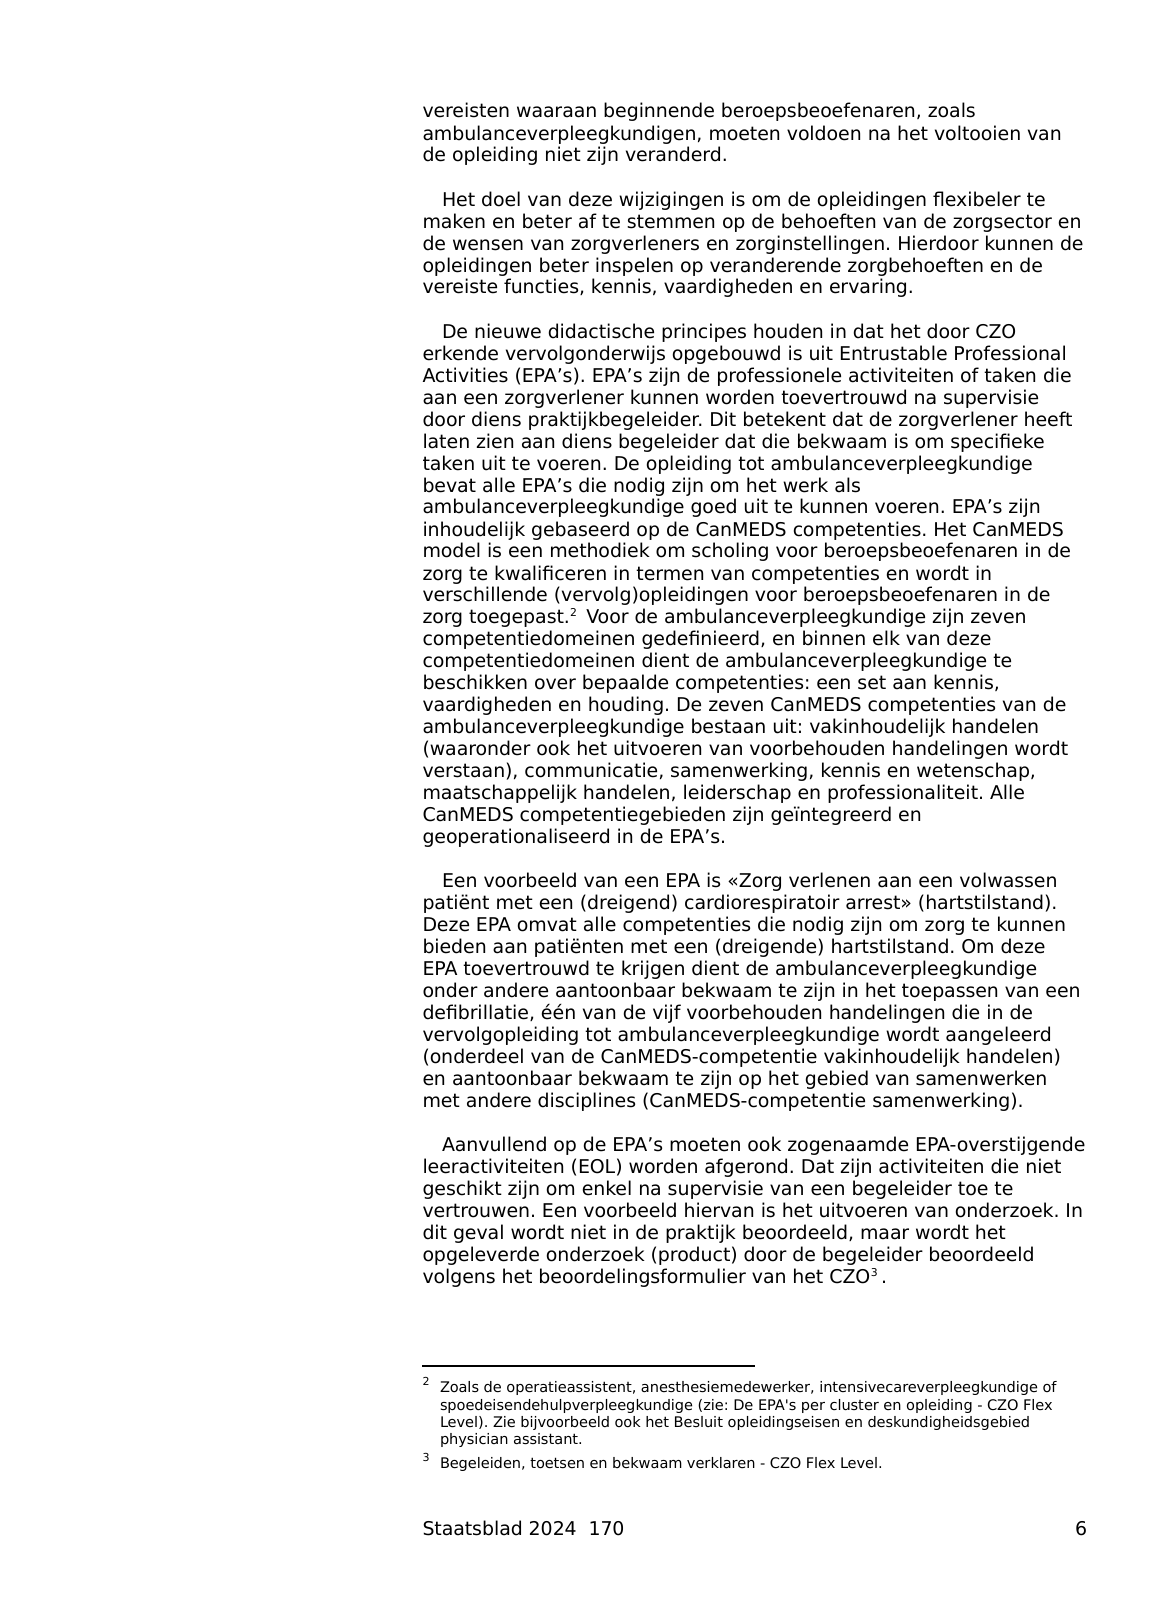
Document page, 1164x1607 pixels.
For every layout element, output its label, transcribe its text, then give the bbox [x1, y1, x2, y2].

text Een voorbeeld van een EPA is «Zorg verlenen aan een volwassen patiënt met een (dreigend) cardiorespiratoir arrest» (hartstilstand). Deze EPA omvat alle competenties die nodig zijn om zorg te kunnen bieden aan patiënten met een (dreigende) hartstilstand. Om deze EPA toevertrouwd te krijgen dient de ambulanceverpleegkundige onder andere aantoonbaar bekwaam te zijn in het toepassen van een defibrillatie, één van de vijf voorbehouden handelingen die in de vervolgopleiding tot ambulanceverpleegkundige wordt aangeleerd (onderdeel van de CanMEDS-competentie vakinhoudelijk handelen) en aantoonbaar bekwaam te zijn op het gebied van samenwerken met andere disciplines (CanMEDS-competentie samenwerking). [422, 870, 1087, 1112]
text Het doel van deze wijzigingen is om de opleidingen flexibeler te maken en beter af te stemmen op de behoeften van de zorgsector en de wensen van zorgverleners en zorginstellingen. Hierdoor kunnen de opleidingen beter inspelen op veranderende zorgbehoeften en de vereiste functies, kennis, vaardigheden en ervaring. [422, 188, 1087, 298]
text Zoals de operatieassistent, anesthesiemedewerker, intensivecareverpleegkundige of spoedeisendehulpverpleegkundige (zie: De EPA's per cluster en opleiding - CZO Flex Level). Zie bijvoorbeeld ook het Besluit opleidingseisen en deskundigheidsgebied physician assistant. [422, 1375, 1087, 1448]
text Begeleiden, toetsen en bekwaam verklaren - CZO Flex Level. [422, 1451, 1087, 1473]
text vereisten waaraan beginnende beroepsbeoefenaren, zoals ambulanceverpleegkundigen, moeten voldoen na het voltooien van de opleiding niet zijn veranderd. [422, 100, 1087, 166]
text Aanvullend op de EPA’s moeten ook zogenaamde EPA-overstijgende leeractiviteiten (EOL) worden afgerond. Dat zijn activiteiten die niet geschikt zijn om enkel na supervisie van een begeleider toe te vertrouwen. Een voorbeeld hiervan is het uitvoeren van onderzoek. In dit geval wordt niet in de praktijk beoordeeld, maar wordt het opgeleverde onderzoek (product) door de begeleider beoordeeld volgens het beoordelingsformulier van het CZO. [422, 1134, 1087, 1288]
text De nieuwe didactische principes houden in dat het door CZO erkende vervolgonderwijs opgebouwd is uit Entrustable Professional Activities (EPA’s). EPA’s zijn de professionele activiteiten of taken die aan een zorgverlener kunnen worden toevertrouwd na supervisie door diens praktijkbegeleider. Dit betekent dat de zorgverlener heeft laten zien aan diens begeleider dat die bekwaam is om specifieke taken uit te voeren. De opleiding tot ambulanceverpleegkundige bevat alle EPA’s die nodig zijn om het werk als ambulanceverpleegkundige goed uit te kunnen voeren. EPA’s zijn inhoudelijk gebaseerd op de CanMEDS competenties. Het CanMEDS model is een methodiek om scholing voor beroepsbeoefenaren in de zorg te kwalificeren in termen van competenties en wordt in verschillende (vervolg)opleidingen voor beroepsbeoefenaren in de zorg toegepast. Voor de ambulanceverpleegkundige zijn zeven competentiedomeinen gedefinieerd, en binnen elk van deze competentiedomeinen dient de ambulanceverpleegkundige te beschikken over bepaalde competenties: een set aan kennis, vaardigheden en houding. De zeven CanMEDS competenties van de ambulanceverpleegkundige bestaan uit: vakinhoudelijk handelen (waaronder ook het uitvoeren van voorbehouden handelingen wordt verstaan), communicatie, samenwerking, kennis en wetenschap, maatschappelijk handelen, leiderschap en professionaliteit. Alle CanMEDS competentiegebieden zijn geïntegreerd en geoperationaliseerd in de EPA’s. [422, 321, 1087, 848]
